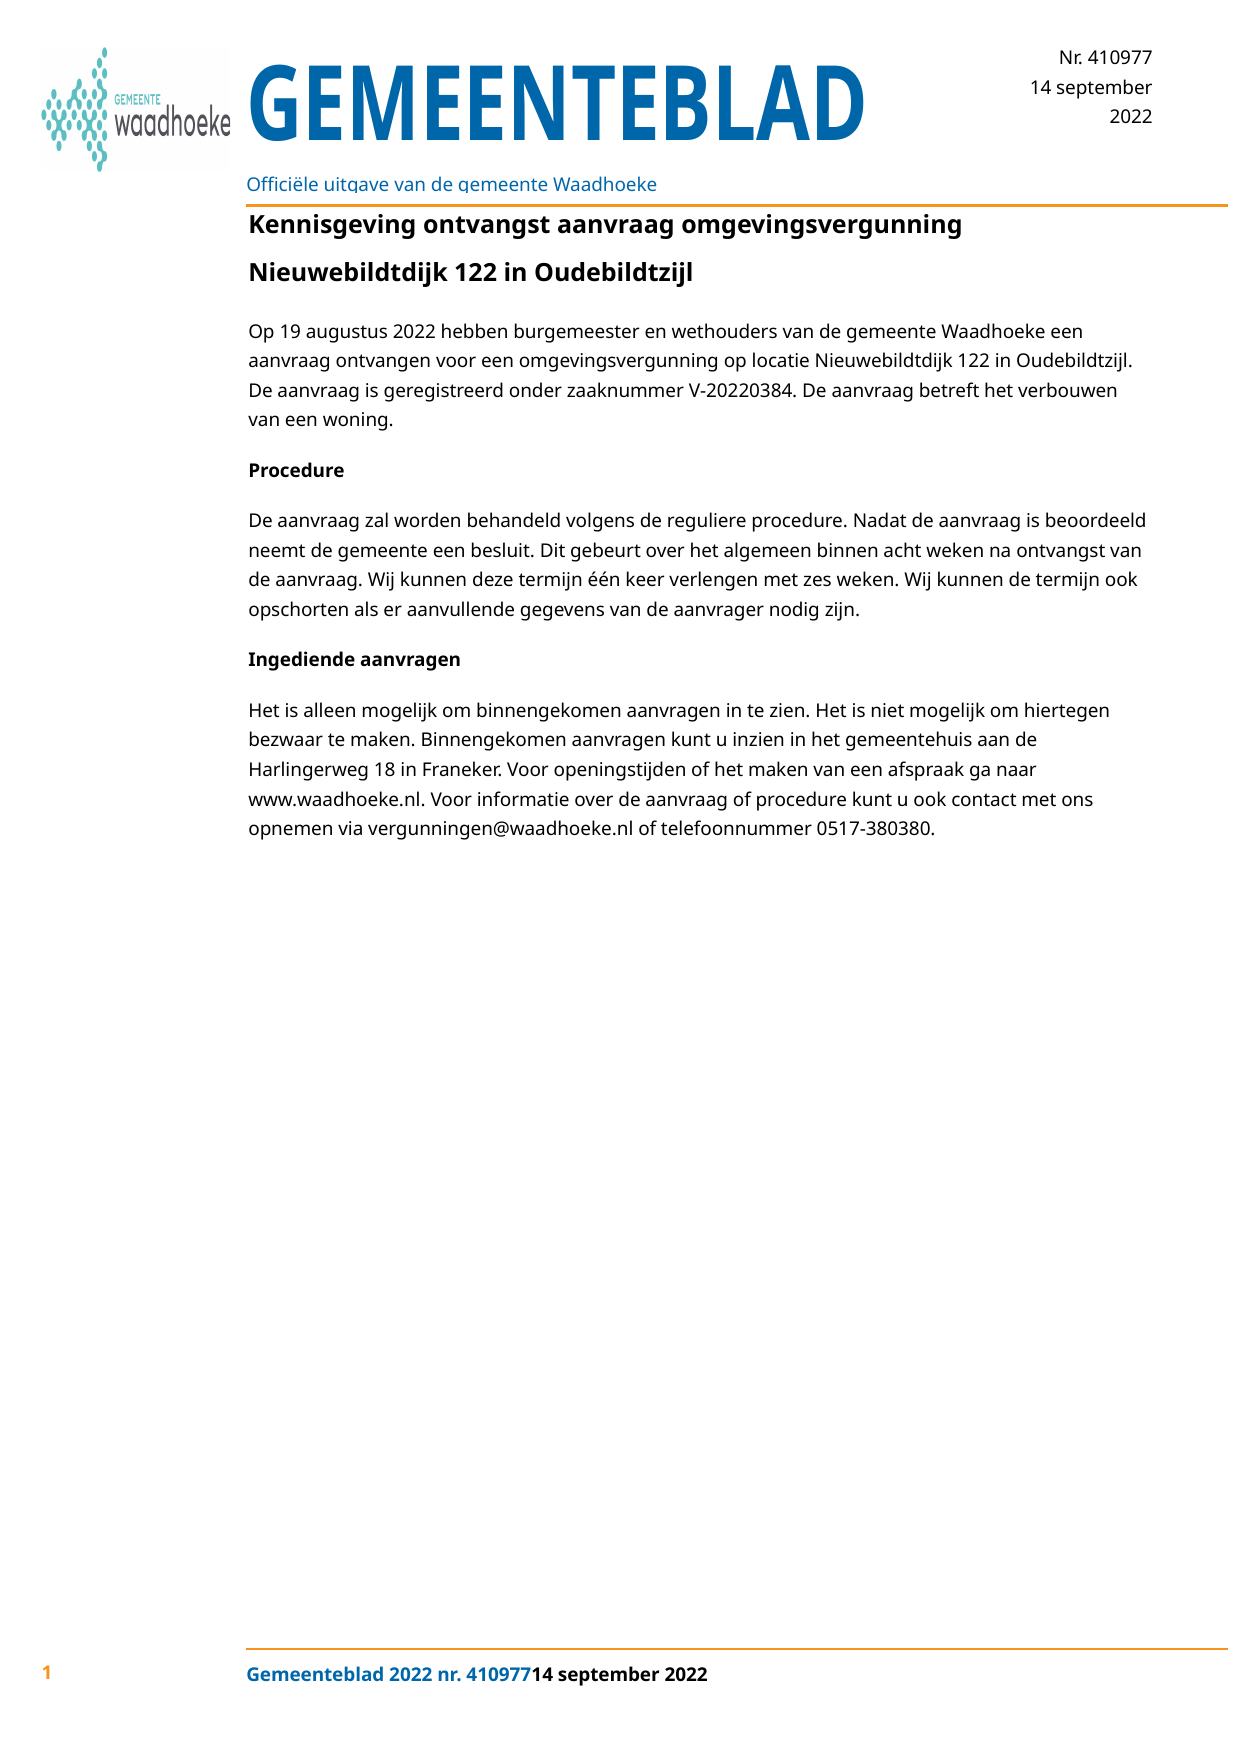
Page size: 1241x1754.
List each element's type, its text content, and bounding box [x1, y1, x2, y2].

text Ingediende aanvragen [248, 647, 1152, 672]
text Procedure [248, 457, 1152, 483]
text Op 19 augustus 2022 hebben burgemeester en wethouders van de gemeente Waadhoeke een aanvraag ontvangen voor een omgevingsvergunning op locatie Nieuwebildtdijk 122 in Oudebildtzijl. De aanvraag is geregistreerd onder zaaknummer V-20220384. De aanvraag betreft het verbouwen van een woning. [248, 318, 1152, 432]
text Kennisgeving ontvangst aanvraag omgevingsvergunning Nieuwebildtdijk 122 in Oudebildtzijl [248, 207, 1152, 288]
text De aanvraag zal worden behandeld volgens de reguliere procedure. Nadat de aanvraag is beoordeeld neemt de gemeente een besluit. Dit gebeurt over het algemeen binnen acht weken na ontvangst van de aanvraag. Wij kunnen deze termijn één keer verlengen met zes weken. Wij kunnen de termijn ook opschorten als er aanvullende gegevens van de aanvrager nodig zijn. [248, 507, 1152, 622]
text Het is alleen mogelijk om binnengekomen aanvragen in te zien. Het is niet mogelijk om hiertegen bezwaar te maken. Binnengekomen aanvragen kunt u inzien in het gemeentehuis aan de Harlingerweg 18 in Franeker. Voor openingstijden of het maken van een afspraak ga naar www.waadhoeke.nl. Voor informatie over de aanvraag of procedure kunt u ook contact met ons opnemen via vergunningen@waadhoeke.nl of telefoonnummer 0517-380380. [248, 697, 1152, 841]
picture [41, 47, 231, 172]
